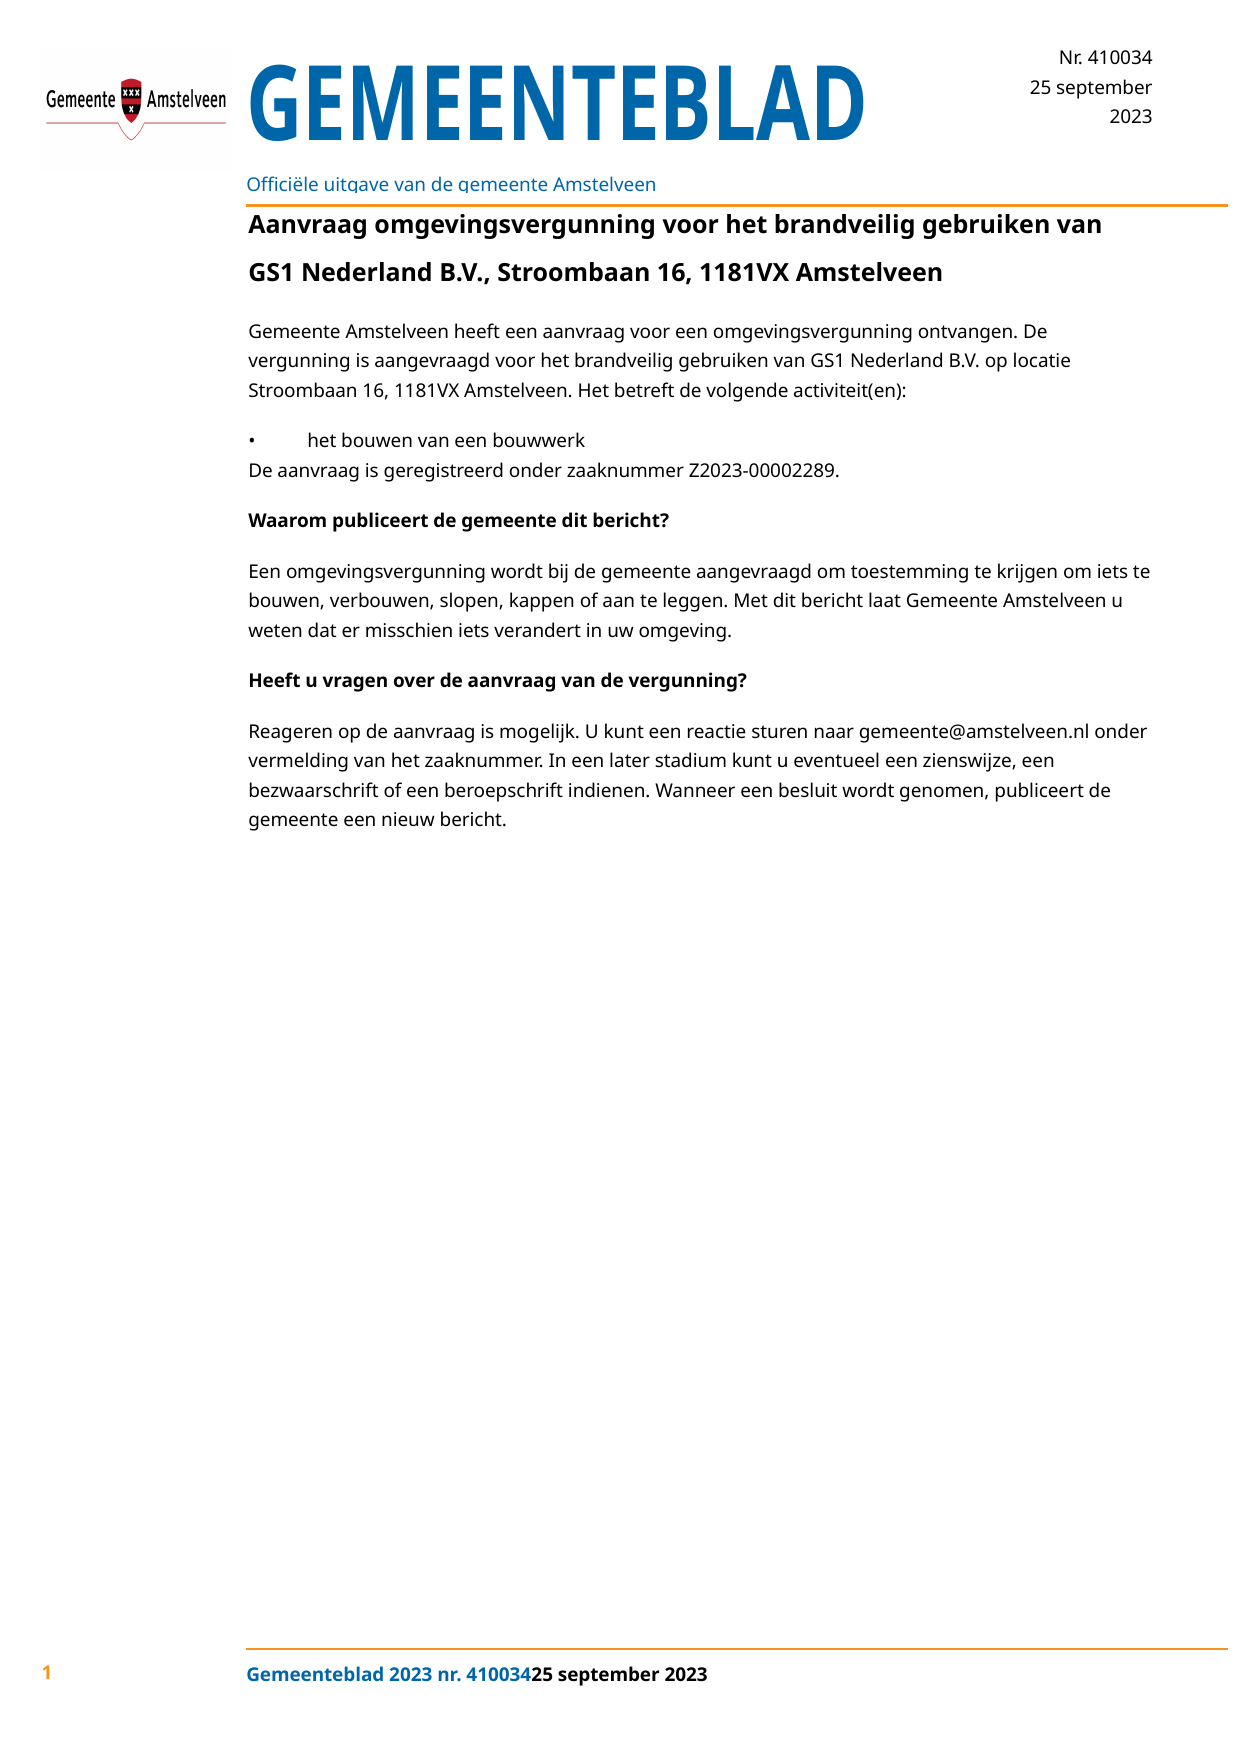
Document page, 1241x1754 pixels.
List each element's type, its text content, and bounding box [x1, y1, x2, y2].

text Waarom publiceert de gemeente dit bericht? [248, 507, 1152, 533]
text Aanvraag omgevingsvergunning voor het brandveilig gebruiken van GS1 Nederland B.V., Stroombaan 16, 1181VX Amstelveen [248, 207, 1152, 288]
text Gemeente Amstelveen heeft een aanvraag voor een omgevingsvergunning ontvangen. De vergunning is aangevraagd voor het brandveilig gebruiken van GS1 Nederland B.V. op locatie Stroombaan 16, 1181VX Amstelveen. Het betreft de volgende activiteit(en): [248, 318, 1152, 403]
text Heeft u vragen over de aanvraag van de vergunning? [248, 667, 1152, 693]
text Reageren op de aanvraag is mogelijk. U kunt een reactie sturen naar gemeente@amstelveen.nl onder vermelding van het zaaknummer. In een later stadium kunt u eventueel een zienswijze, een bezwaarschrift of een beroepschrift indienen. Wanneer een besluit wordt genomen, publiceert de gemeente een nieuw bericht. [248, 718, 1152, 832]
text Een omgevingsvergunning wordt bij de gemeente aangevraagd om toestemming te krijgen om iets te bouwen, verbouwen, slopen, kappen of aan te leggen. Met dit bericht laat Gemeente Amstelveen u weten dat er misschien iets verandert in uw omgeving. [248, 558, 1152, 643]
list het bouwen van een bouwwerk [248, 427, 1152, 453]
text De aanvraag is geregistreerd onder zaaknummer Z2023-00002289. [248, 457, 1152, 483]
picture [41, 47, 231, 172]
